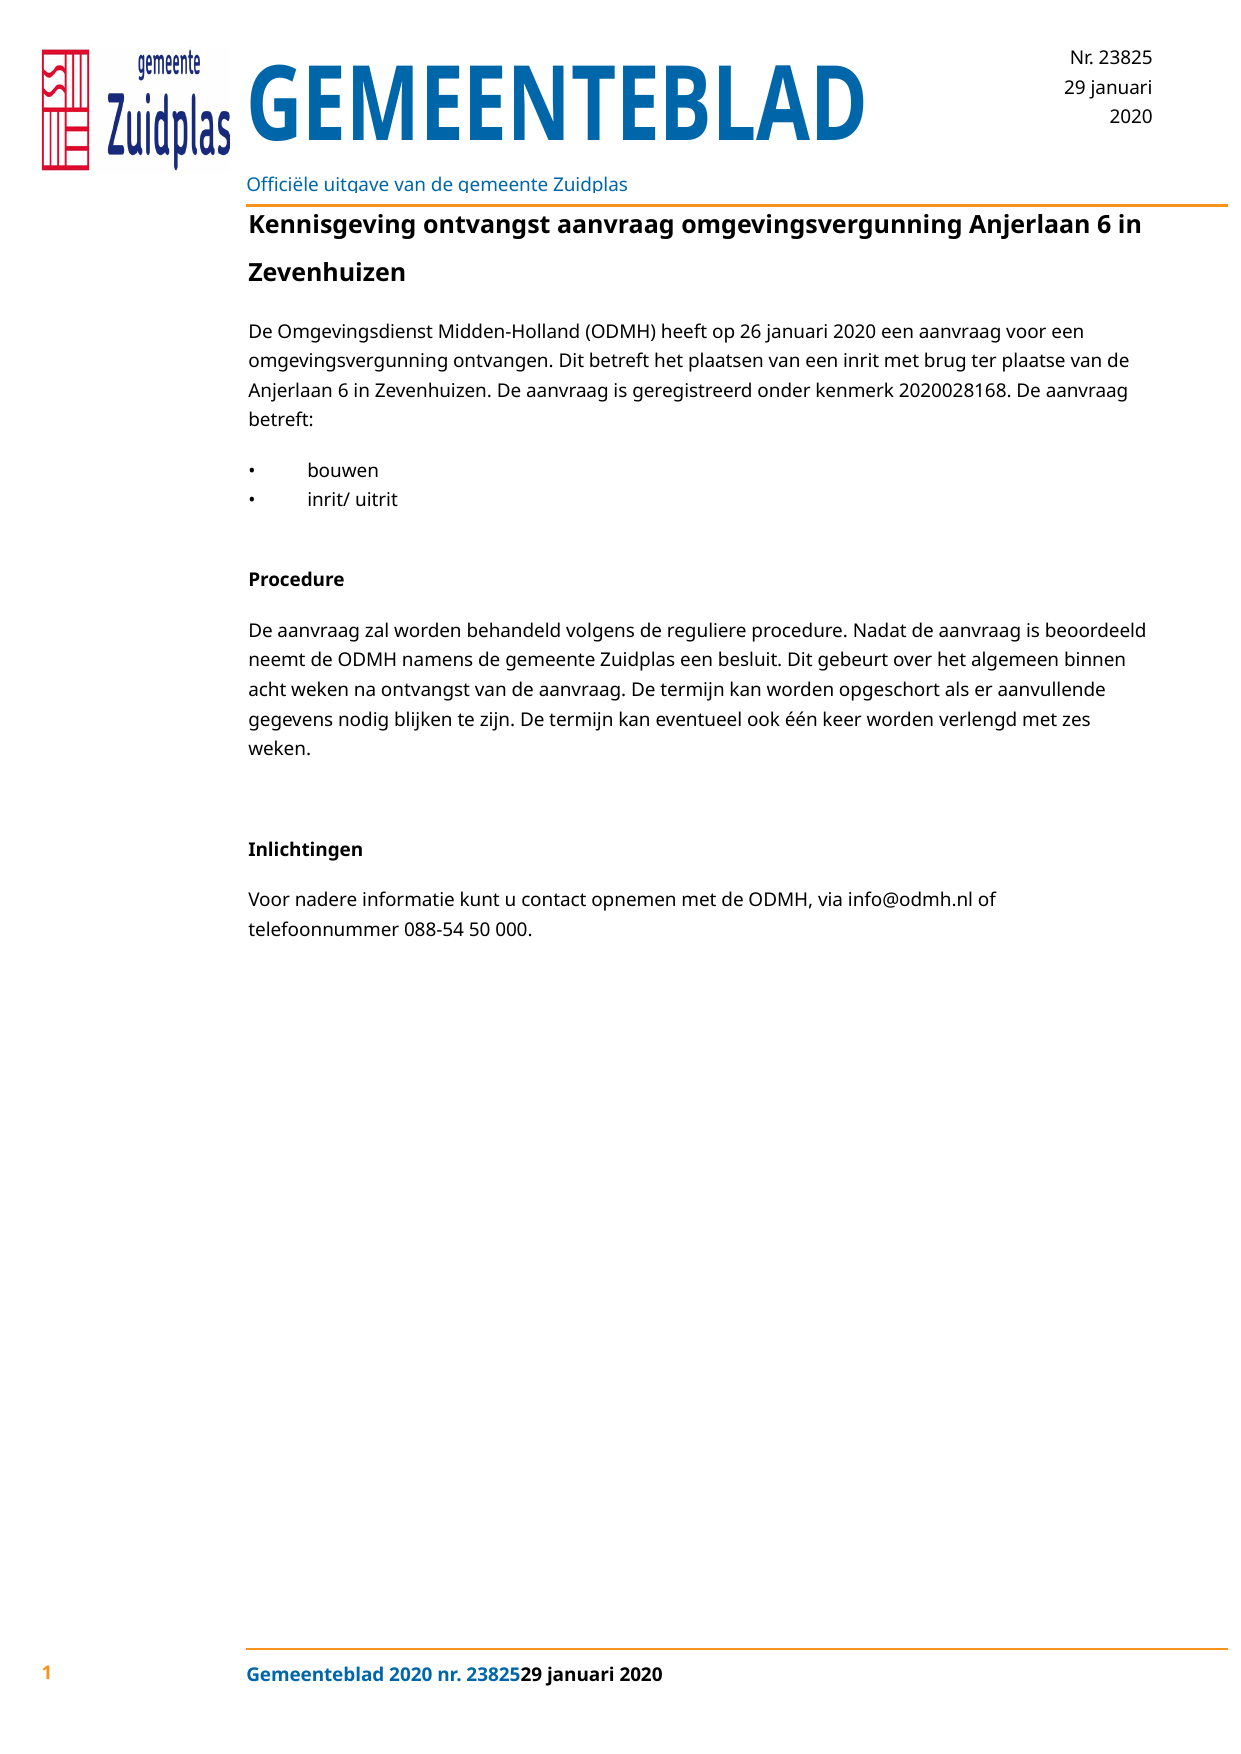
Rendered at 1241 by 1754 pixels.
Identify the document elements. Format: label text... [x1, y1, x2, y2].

picture [41, 47, 231, 172]
text De aanvraag zal worden behandeld volgens de reguliere procedure. Nadat de aanvraag is beoordeeld neemt de ODMH namens de gemeente Zuidplas een besluit. Dit gebeurt over het algemeen binnen acht weken na ontvangst van de aanvraag. De termijn kan worden opgeschort als er aanvullende gegevens nodig blijken te zijn. De termijn kan eventueel ook één keer worden verlengd met zes weken. [248, 617, 1152, 761]
text Inlichtingen [248, 836, 1152, 862]
text Kennisgeving ontvangst aanvraag omgevingsvergunning Anjerlaan 6 in Zevenhuizen [248, 207, 1152, 288]
text De Omgevingsdienst Midden-Holland (ODMH) heeft op 26 januari 2020 een aanvraag voor een omgevingsvergunning ontvangen. Dit betreft het plaatsen van een inrit met brug ter plaatse van de Anjerlaan 6 in Zevenhuizen. De aanvraag is geregistreerd onder kenmerk 2020028168. De aanvraag betreft: [248, 318, 1152, 432]
text Voor nadere informatie kunt u contact opnemen met de ODMH, via info@odmh.nl of telefoonnummer 088-54 50 000. [248, 887, 1152, 942]
list inrit/ uitrit [248, 487, 1152, 512]
list bouwen [248, 457, 1152, 483]
text Procedure [248, 567, 1152, 592]
